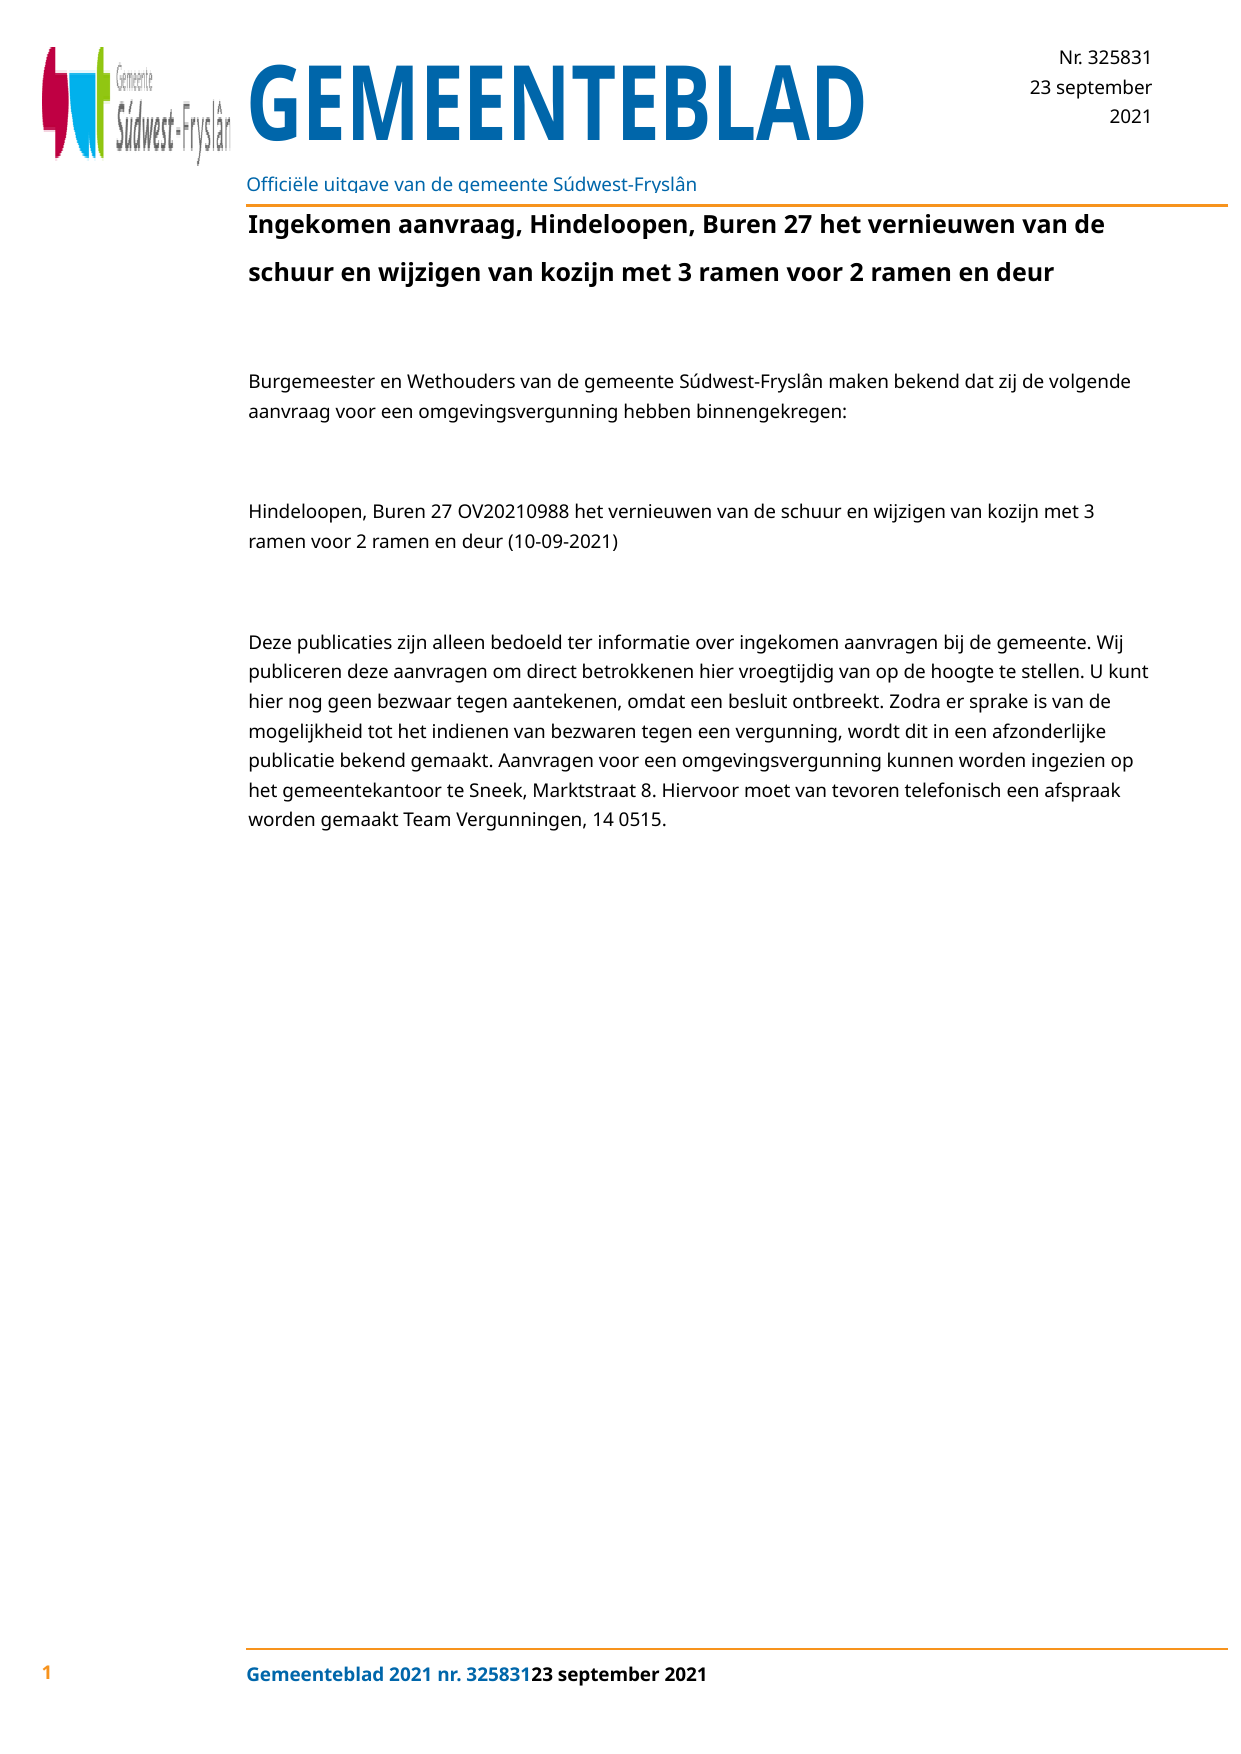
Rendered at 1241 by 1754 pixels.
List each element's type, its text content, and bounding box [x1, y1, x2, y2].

text Burgemeester en Wethouders van de gemeente Súdwest-Fryslân maken bekend dat zij de volgende aanvraag voor een omgevingsvergunning hebben binnengekregen: [248, 368, 1152, 424]
picture [41, 47, 231, 172]
text Ingekomen aanvraag, Hindeloopen, Buren 27 het vernieuwen van de schuur en wijzigen van kozijn met 3 ramen voor 2 ramen en deur [248, 207, 1152, 288]
text Deze publicaties zijn alleen bedoeld ter informatie over ingekomen aanvragen bij de gemeente. Wij publiceren deze aanvragen om direct betrokkenen hier vroegtijdig van op de hoogte te stellen. U kunt hier nog geen bezwaar tegen aantekenen, omdat een besluit ontbreekt. Zodra er sprake is van de mogelijkheid tot het indienen van bezwaren tegen een vergunning, wordt dit in een afzonderlijke publicatie bekend gemaakt. Aanvragen voor een omgevingsvergunning kunnen worden ingezien op het gemeentekantoor te Sneek, Marktstraat 8. Hiervoor moet van tevoren telefonisch een afspraak worden gemaakt Team Vergunningen, 14 0515. [248, 629, 1152, 832]
text Hindeloopen, Buren 27 OV20210988 het vernieuwen van de schuur en wijzigen van kozijn met 3 ramen voor 2 ramen en deur (10-09-2021) [248, 499, 1152, 554]
